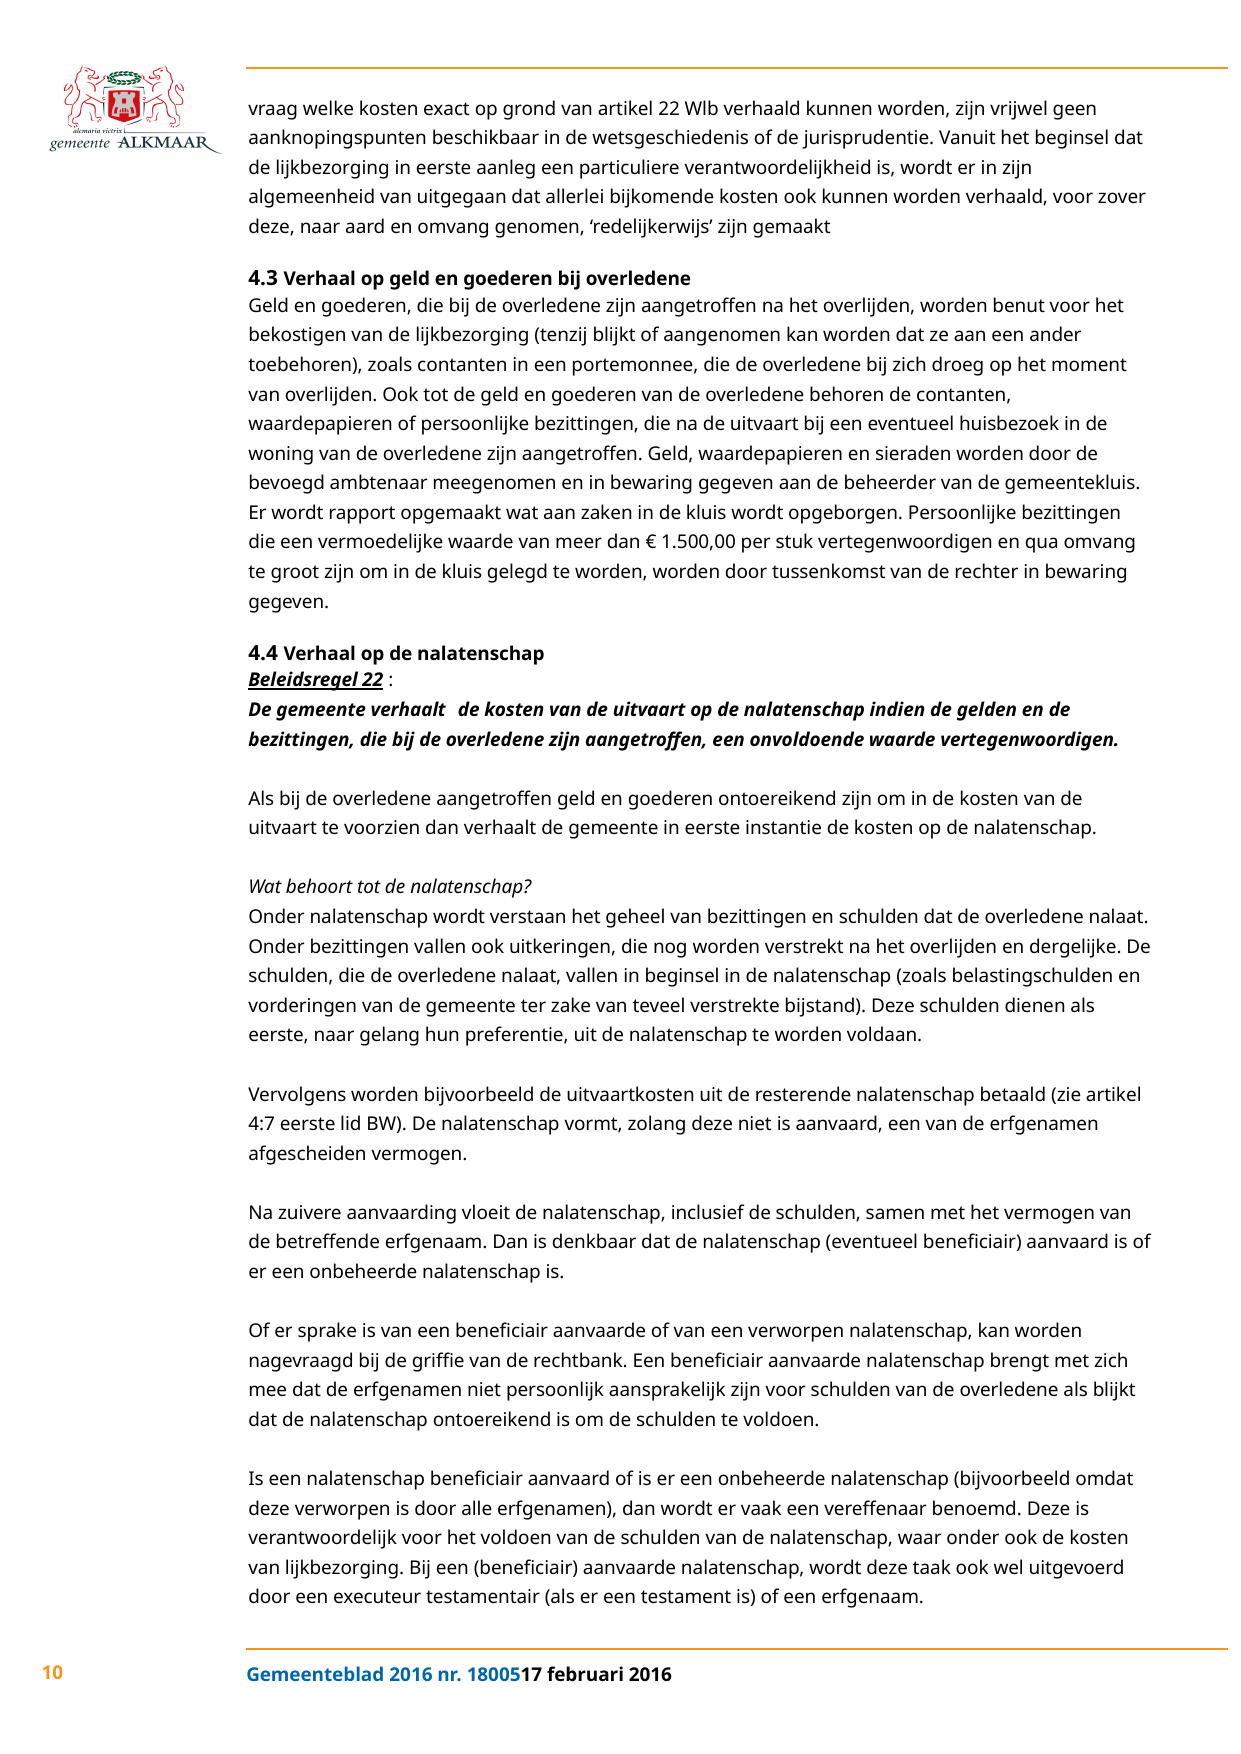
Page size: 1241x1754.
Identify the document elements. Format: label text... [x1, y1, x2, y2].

text Of er sprake is van een beneficiair aanvaarde of van een verworpen nalatenschap, kan worden nagevraagd bij de griffie van de rechtbank. Een beneficiair aanvaarde nalatenschap brengt met zich mee dat de erfgenamen niet persoonlijk aansprakelijk zijn voor schulden van de overledene als blijkt dat de nalatenschap ontoereikend is om de schulden te voldoen. [248, 1317, 1152, 1432]
text Geld en goederen, die bij de overledene zijn aangetroffen na het overlijden, worden benut voor het bekostigen van de lijkbezorging (tenzij blijkt of aangenomen kan worden dat ze aan een ander toebehoren), zoals contanten in een portemonnee, die de overledene bij zich droeg op het moment van overlijden. Ook tot de geld en goederen van de overledene behoren de contanten, waardepapieren of persoonlijke bezittingen, die na de uitvaart bij een eventueel huisbezoek in de woning van de overledene zijn aangetroffen. Geld, waardepapieren en sieraden worden door de bevoegd ambtenaar meegenomen en in bewaring gegeven aan de beheerder van de gemeentekluis. Er wordt rapport opgemaakt wat aan zaken in de kluis wordt opgeborgen. Persoonlijke bezittingen die een vermoedelijke waarde van meer dan € 1.500,00 per stuk vertegenwoordigen en qua omvang te groot zijn om in de kluis gelegd te worden, worden door tussenkomst van de rechter in bewaring gegeven. [248, 292, 1152, 613]
text Na zuivere aanvaarding vloeit de nalatenschap, inclusief de schulden, samen met het vermogen van de betreffende erfgenaam. Dan is denkbaar dat de nalatenschap (eventueel beneficiair) aanvaard is of er een onbeheerde nalatenschap is. [248, 1199, 1152, 1284]
text 4.3 Verhaal op geld en goederen bij overledene [248, 263, 1152, 292]
text Onder nalatenschap wordt verstaan het geheel van bezittingen en schulden dat de overledene nalaat. Onder bezittingen vallen ook uitkeringen, die nog worden verstrekt na het overlijden en dergelijke. De schulden, die de overledene nalaat, vallen in beginsel in de nalatenschap (zoals belastingschulden en vorderingen van de gemeente ter zake van teveel verstrekte bijstand). Deze schulden dienen als eerste, naar gelang hun preferentie, uit de nalatenschap te worden voldaan. [248, 903, 1152, 1047]
picture [41, 47, 231, 172]
text Als bij de overledene aangetroffen geld en goederen ontoereikend zijn om in de kosten van de uitvaart te voorzien dan verhaalt de gemeente in eerste instantie de kosten op de nalatenschap. [248, 785, 1152, 840]
text Wat behoort tot de nalatenschap? [248, 874, 1152, 899]
text Vervolgens worden bijvoorbeeld de uitvaartkosten uit de resterende nalatenschap betaald (zie artikel 4:7 eerste lid BW). De nalatenschap vormt, zolang deze niet is aanvaard, een van de erfgenamen afgescheiden vermogen. [248, 1081, 1152, 1166]
text Beleidsregel 22 : [248, 667, 1152, 692]
text 4.4 Verhaal op de nalatenschap [248, 638, 1152, 667]
text vraag welke kosten exact op grond van artikel 22 Wlb verhaald kunnen worden, zijn vrijwel geen aanknopingspunten beschikbaar in de wetsgeschiedenis of de jurisprudentie. Vanuit het beginsel dat de lijkbezorging in eerste aanleg een particuliere verantwoordelijkheid is, wordt er in zijn algemeenheid van uitgegaan dat allerlei bijkomende kosten ook kunnen worden verhaald, voor zover deze, naar aard en omvang genomen, ‘redelijkerwijs’ zijn gemaakt [248, 95, 1152, 239]
text Is een nalatenschap beneficiair aanvaard of is er een onbeheerde nalatenschap (bijvoorbeeld omdat deze verworpen is door alle erfgenamen), dan wordt er vaak een vereffenaar benoemd. Deze is verantwoordelijk voor het voldoen van de schulden van de nalatenschap, waar onder ook de kosten van lijkbezorging. Bij een (beneficiair) aanvaarde nalatenschap, wordt deze taak ook wel uitgevoerd door een executeur testamentair (als er een testament is) of een erfgenaam. [248, 1465, 1152, 1609]
text De gemeente verhaalt de kosten van de uitvaart op de nalatenschap indien de gelden en de bezittingen, die bij de overledene zijn aangetroffen, een onvoldoende waarde vertegenwoordigen. [248, 696, 1152, 752]
